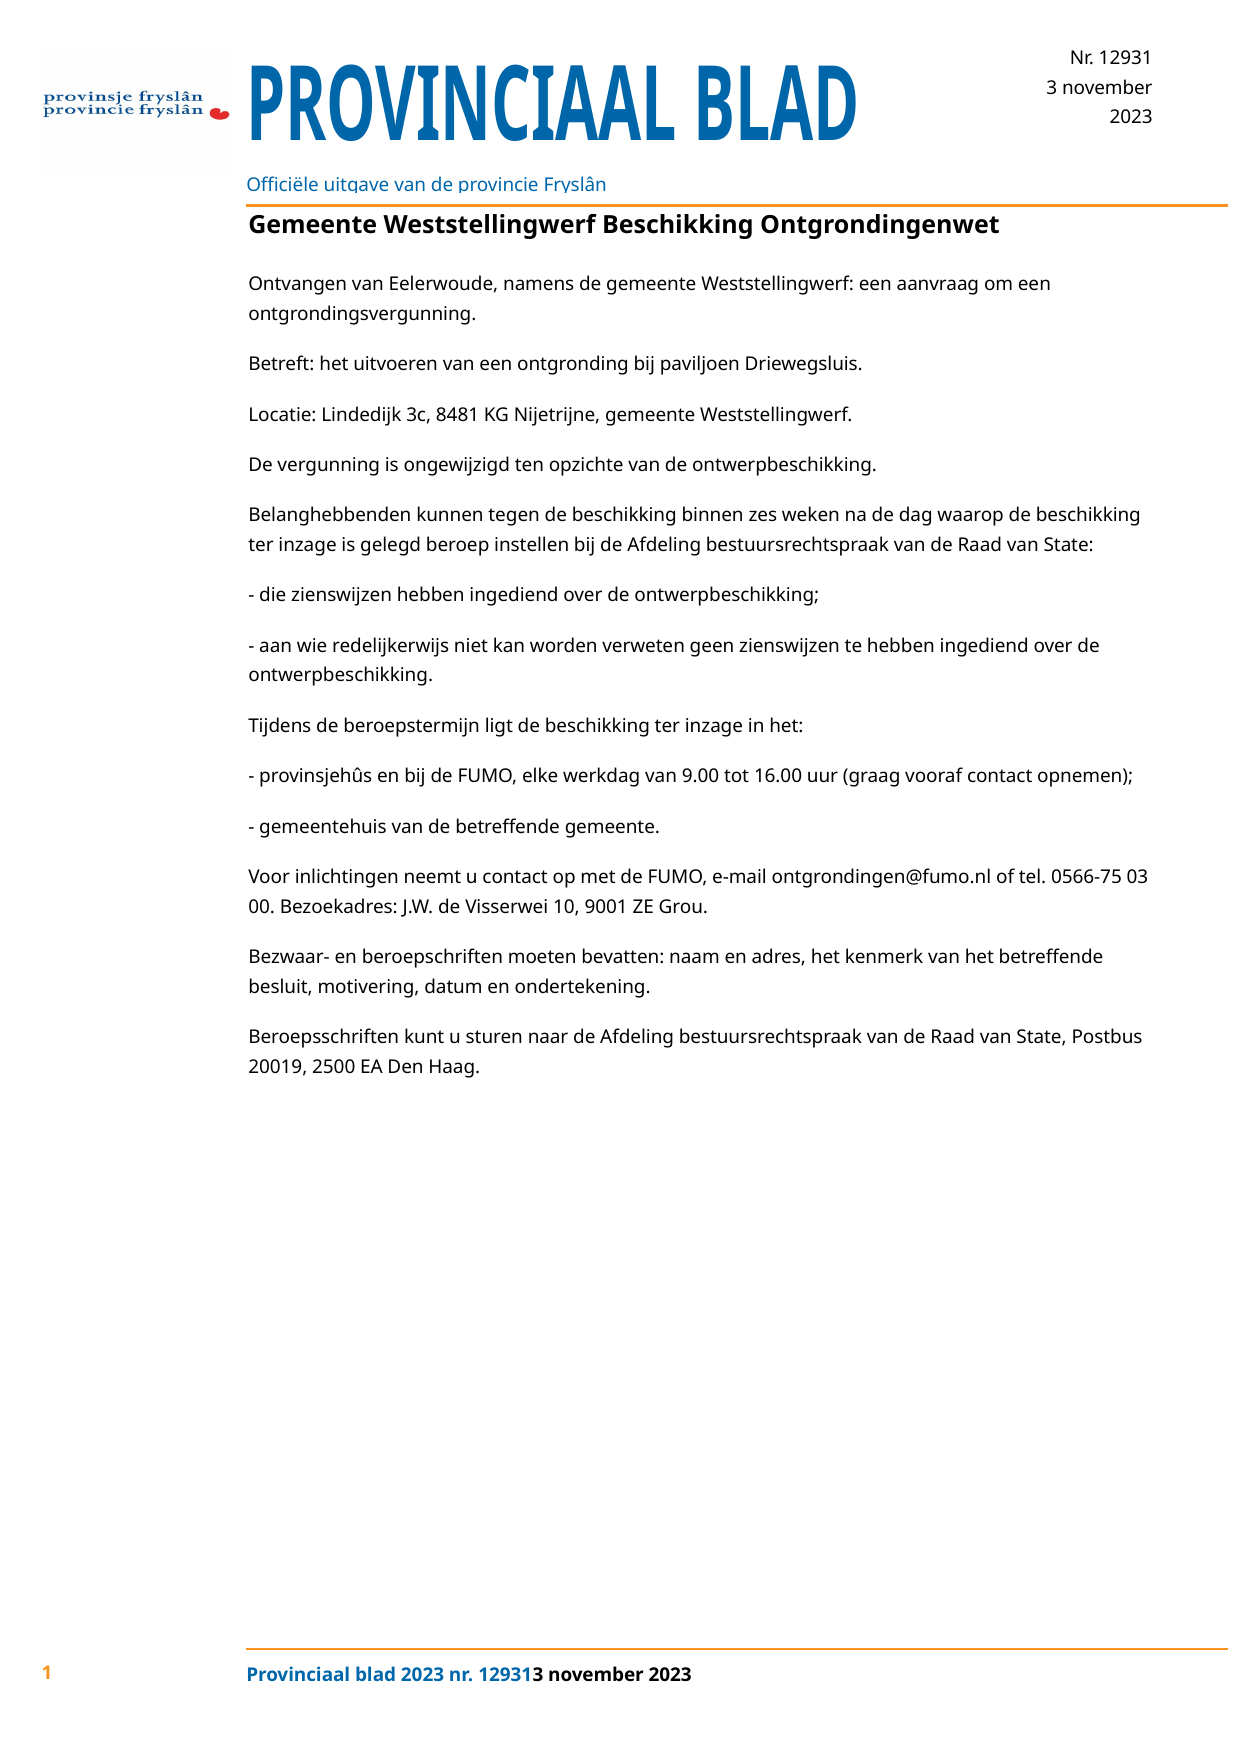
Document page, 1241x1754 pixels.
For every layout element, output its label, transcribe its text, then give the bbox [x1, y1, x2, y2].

text Gemeente Weststellingwerf Beschikking Ontgrondingenwet [248, 207, 1152, 241]
text Belanghebbenden kunnen tegen de beschikking binnen zes weken na de dag waarop de beschikking ter inzage is gelegd beroep instellen bij de Afdeling bestuursrechtspraak van de Raad van State: [248, 502, 1152, 557]
text Voor inlichtingen neemt u contact op met de FUMO, e-mail ontgrondingen@fumo.nl of tel. 0566-75 03 00. Bezoekadres: J.W. de Visserwei 10, 9001 ZE Grou. [248, 863, 1152, 918]
picture [41, 47, 231, 172]
text Tijdens de beroepstermijn ligt de beschikking ter inzage in het: [248, 712, 1152, 738]
text Beroepsschriften kunt u sturen naar de Afdeling bestuursrechtspraak van de Raad van State, Postbus 20019, 2500 EA Den Haag. [248, 1023, 1152, 1078]
text Locatie: Lindedijk 3c, 8481 KG Nijetrijne, gemeente Weststellingwerf. [248, 401, 1152, 426]
text - aan wie redelijkerwijs niet kan worden verweten geen zienswijzen te hebben ingediend over de ontwerpbeschikking. [248, 632, 1152, 687]
text Ontvangen van Eelerwoude, namens de gemeente Weststellingwerf: een aanvraag om een ontgrondingsvergunning. [248, 270, 1152, 326]
text De vergunning is ongewijzigd ten opzichte van de ontwerpbeschikking. [248, 451, 1152, 477]
text Bezwaar- en beroepschriften moeten bevatten: naam en adres, het kenmerk van het betreffende besluit, motivering, datum en ondertekening. [248, 943, 1152, 998]
text - provinsjehûs en bij de FUMO, elke werkdag van 9.00 tot 16.00 uur (graag vooraf contact opnemen); [248, 762, 1152, 788]
text - gemeentehuis van de betreffende gemeente. [248, 813, 1152, 838]
text - die zienswijzen hebben ingediend over de ontwerpbeschikking; [248, 582, 1152, 607]
text Betreft: het uitvoeren van een ontgronding bij paviljoen Driewegsluis. [248, 350, 1152, 376]
